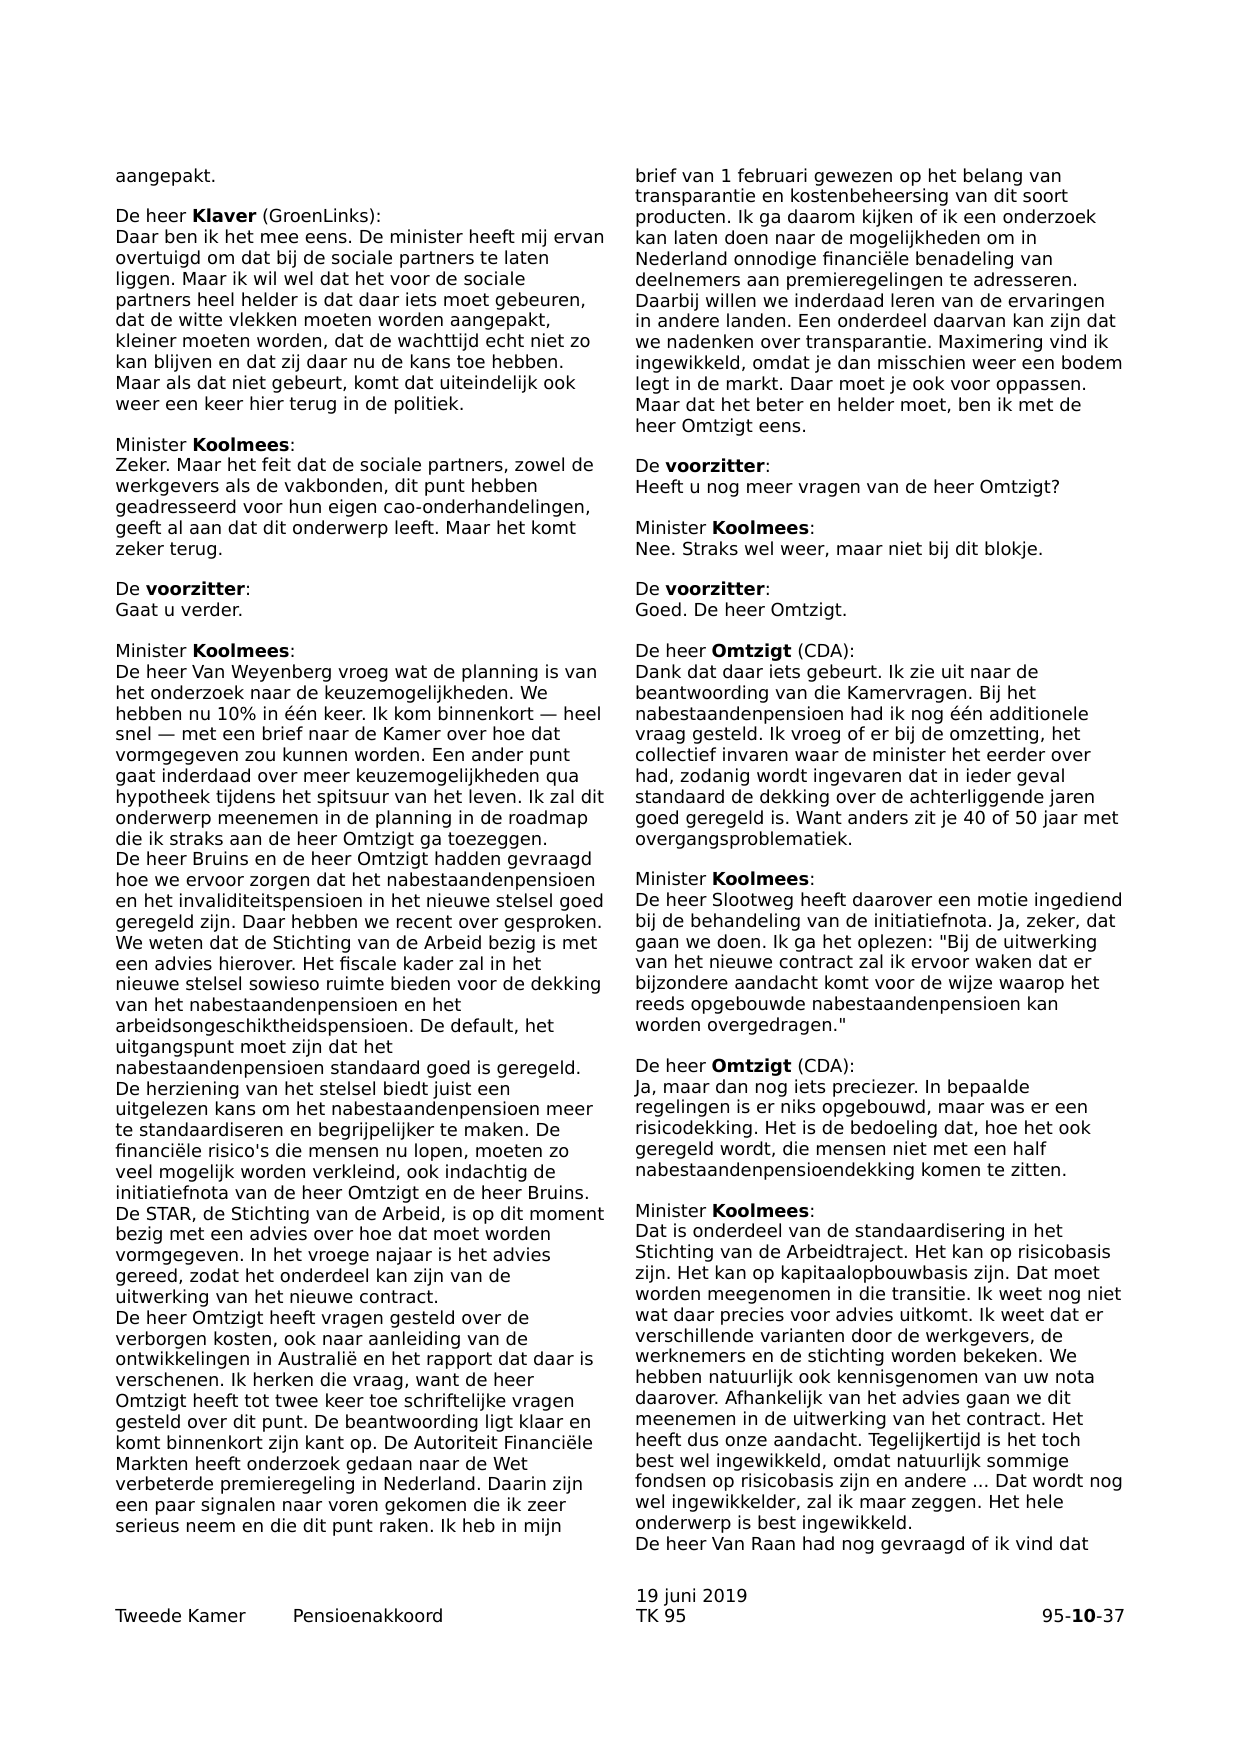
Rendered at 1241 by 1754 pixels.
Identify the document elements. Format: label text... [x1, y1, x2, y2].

text Ja, maar dan nog iets preciezer. In bepaalde regelingen is er niks opgebouwd, maar was er een risicodekking. Het is de bedoeling dat, hoe het ook geregeld wordt, die mensen niet met een half nabestaandenpensioendekking komen te zitten. [635, 1076, 1125, 1181]
text Minister Koolmees: [635, 869, 1125, 890]
text De heer Slootweg heeft daarover een motie ingediend bij de behandeling van de initiatiefnota. Ja, zeker, dat gaan we doen. Ik ga het oplezen: "Bij de uitwerking van het nieuwe contract zal ik ervoor waken dat er bijzondere aandacht komt voor de wijze waarop het reeds opgebouwde nabestaandenpensioen kan worden overgedragen." [635, 890, 1125, 1036]
text Dank dat daar iets gebeurt. Ik zie uit naar de beantwoording van die Kamervragen. Bij het nabestaandenpensioen had ik nog één additionele vraag gesteld. Ik vroeg of er bij de omzetting, het collectief invaren waar de minister het eerder over had, zodanig wordt ingevaren dat in ieder geval standaard de dekking over de achterliggende jaren goed geregeld is. Want anders zit je 40 of 50 jaar met overgangsproblematiek. [635, 662, 1125, 849]
text De heer Van Raan had nog gevraagd of ik vind dat [635, 1534, 1125, 1554]
text Minister Koolmees: [635, 518, 1125, 538]
text Zeker. Maar het feit dat de sociale partners, zowel de werkgevers als de vakbonden, dit punt hebben geadresseerd voor hun eigen cao-onderhandelingen, geeft al aan dat dit onderwerp leeft. Maar het komt zeker terug. [115, 455, 605, 559]
text Goed. De heer Omtzigt. [635, 600, 1125, 621]
text Minister Koolmees: [115, 641, 605, 662]
text Gaat u verder. [115, 600, 605, 621]
text Minister Koolmees: [115, 434, 605, 455]
text De heer Klaver (GroenLinks): [115, 206, 605, 227]
text brief van 1 februari gewezen op het belang van transparantie en kostenbeheersing van dit soort producten. Ik ga daarom kijken of ik een onderzoek kan laten doen naar de mogelijkheden om in Nederland onnodige financiële benadeling van deelnemers aan premieregelingen te adresseren. Daarbij willen we inderdaad leren van de ervaringen in andere landen. Een onderdeel daarvan kan zijn dat we nadenken over transparantie. Maximering vind ik ingewikkeld, omdat je dan misschien weer een bodem legt in de markt. Daar moet je ook voor oppassen. Maar dat het beter en helder moet, ben ik met de heer Omtzigt eens. [635, 165, 1125, 436]
text De voorzitter: [635, 579, 1125, 600]
text De heer Van Weyenberg vroeg wat de planning is van het onderzoek naar de keuzemogelijkheden. We hebben nu 10% in één keer. Ik kom binnenkort — heel snel — met een brief naar de Kamer over hoe dat vormgegeven zou kunnen worden. Een ander punt gaat inderdaad over meer keuzemogelijkheden qua hypotheek tijdens het spitsuur van het leven. Ik zal dit onderwerp meenemen in de planning in de roadmap die ik straks aan de heer Omtzigt ga toezeggen. [115, 662, 605, 849]
text De heer Bruins en de heer Omtzigt hadden gevraagd hoe we ervoor zorgen dat het nabestaandenpensioen en het invaliditeitspensioen in het nieuwe stelsel goed geregeld zijn. Daar hebben we recent over gesproken. We weten dat de Stichting van de Arbeid bezig is met een advies hierover. Het fiscale kader zal in het nieuwe stelsel sowieso ruimte bieden voor de dekking van het nabestaandenpensioen en het arbeidsongeschiktheidspensioen. De default, het uitgangspunt moet zijn dat het nabestaandenpensioen standaard goed is geregeld. De herziening van het stelsel biedt juist een uitgelezen kans om het nabestaandenpensioen meer te standaardiseren en begrijpelijker te maken. De financiële risico's die mensen nu lopen, moeten zo veel mogelijk worden verkleind, ook indachtig de initiatiefnota van de heer Omtzigt en de heer Bruins. De STAR, de Stichting van de Arbeid, is op dit moment bezig met een advies over hoe dat moet worden vormgegeven. In het vroege najaar is het advies gereed, zodat het onderdeel kan zijn van de uitwerking van het nieuwe contract. [115, 849, 605, 1307]
text De voorzitter: [115, 579, 605, 600]
text De heer Omtzigt heeft vragen gesteld over de verborgen kosten, ook naar aanleiding van de ontwikkelingen in Australië en het rapport dat daar is verschenen. Ik herken die vraag, want de heer Omtzigt heeft tot twee keer toe schriftelijke vragen gesteld over dit punt. De beantwoording ligt klaar en komt binnenkort zijn kant op. De Autoriteit Financiële Markten heeft onderzoek gedaan naar de Wet verbeterde premieregeling in Nederland. Daarin zijn een paar signalen naar voren gekomen die ik zeer serieus neem en die dit punt raken. Ik heb in mijn [115, 1307, 605, 1537]
text Heeft u nog meer vragen van de heer Omtzigt? [635, 477, 1125, 498]
text aangepakt. [115, 165, 605, 186]
text Minister Koolmees: [635, 1201, 1125, 1221]
text De heer Omtzigt (CDA): [635, 1056, 1125, 1076]
text De heer Omtzigt (CDA): [635, 641, 1125, 662]
text De voorzitter: [635, 456, 1125, 477]
text Nee. Straks wel weer, maar niet bij dit blokje. [635, 538, 1125, 559]
text Daar ben ik het mee eens. De minister heeft mij ervan overtuigd om dat bij de sociale partners te laten liggen. Maar ik wil wel dat het voor de sociale partners heel helder is dat daar iets moet gebeuren, dat de witte vlekken moeten worden aangepakt, kleiner moeten worden, dat de wachttijd echt niet zo kan blijven en dat zij daar nu de kans toe hebben. Maar als dat niet gebeurt, komt dat uiteindelijk ook weer een keer hier terug in de politiek. [115, 227, 605, 414]
text Dat is onderdeel van de standaardisering in het Stichting van de Arbeidtraject. Het kan op risicobasis zijn. Het kan op kapitaalopbouwbasis zijn. Dat moet worden meegenomen in die transitie. Ik weet nog niet wat daar precies voor advies uitkomt. Ik weet dat er verschillende varianten door de werkgevers, de werknemers en de stichting worden bekeken. We hebben natuurlijk ook kennisgenomen van uw nota daarover. Afhankelijk van het advies gaan we dit meenemen in de uitwerking van het contract. Het heeft dus onze aandacht. Tegelijkertijd is het toch best wel ingewikkeld, omdat natuurlijk sommige fondsen op risicobasis zijn en andere ... Dat wordt nog wel ingewikkelder, zal ik maar zeggen. Het hele onderwerp is best ingewikkeld. [635, 1221, 1125, 1534]
